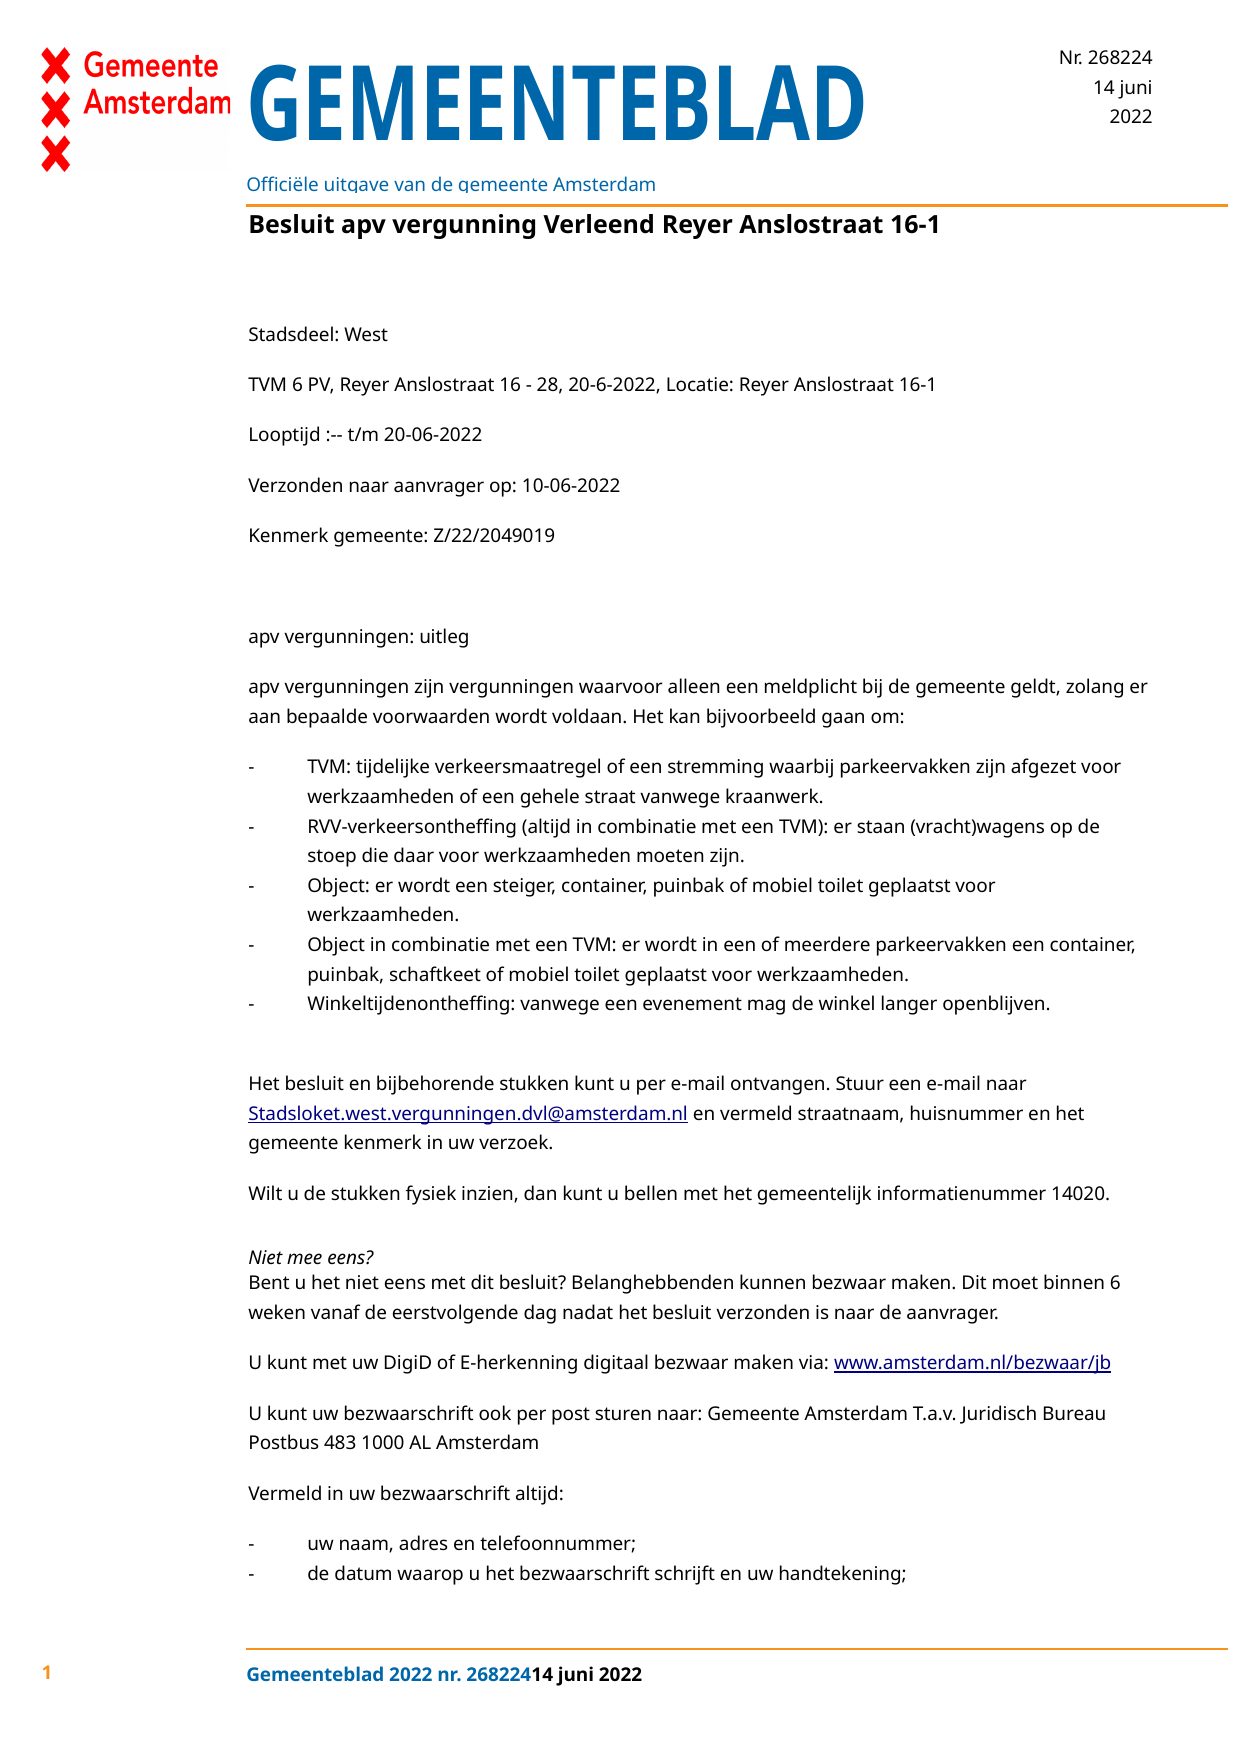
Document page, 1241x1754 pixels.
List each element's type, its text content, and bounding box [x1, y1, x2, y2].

text Bent u het niet eens met dit besluit? Belanghebbenden kunnen bezwaar maken. Dit moet binnen 6 weken vanaf de eerstvolgende dag nadat het besluit verzonden is naar de aanvrager. [248, 1269, 1152, 1325]
list de datum waarop u het bezwaarschrift schrijft en uw handtekening; [248, 1560, 1152, 1586]
text Vermeld in uw bezwaarschrift altijd: [248, 1480, 1152, 1506]
text Wilt u de stukken fysiek inzien, dan kunt u bellen met het gemeentelijk informatienummer 14020. [248, 1180, 1152, 1206]
text Besluit apv vergunning Verleend Reyer Anslostraat 16-1 [248, 207, 1152, 241]
text Het besluit en bijbehorende stukken kunt u per e-mail ontvangen. Stuur een e-mail naar Stadsloket.west.vergunningen.dvl@amsterdam.nl en vermeld straatnaam, huisnummer en het gemeente kenmerk in uw verzoek. [248, 1070, 1152, 1155]
list Object in combinatie met een TVM: er wordt in een of meerdere parkeervakken een container, puinbak, schaftkeet of mobiel toilet geplaatst voor werkzaamheden. [248, 931, 1152, 986]
list uw naam, adres en telefoonnummer; [248, 1530, 1152, 1556]
list TVM: tijdelijke verkeersmaatregel of een stremming waarbij parkeervakken zijn afgezet voor werkzaamheden of een gehele straat vanwege kraanwerk. [248, 754, 1152, 809]
list RVV-verkeersontheffing (altijd in combinatie met een TVM): er staan (vracht)wagens op de stoep die daar voor werkzaamheden moeten zijn. [248, 813, 1152, 868]
text Stadsdeel: West [248, 321, 1152, 346]
list Winkeltijdenontheffing: vanwege een evenement mag de winkel langer openblijven. [248, 990, 1152, 1016]
text Kenmerk gemeente: Z/22/2049019 [248, 522, 1152, 548]
text Niet mee eens? [248, 1244, 1152, 1269]
text apv vergunningen zijn vergunningen waarvoor alleen een meldplicht bij de gemeente geldt, zolang er aan bepaalde voorwaarden wordt voldaan. Het kan bijvoorbeeld gaan om: [248, 674, 1152, 729]
list Object: er wordt een steiger, container, puinbak of mobiel toilet geplaatst voor werkzaamheden. [248, 872, 1152, 927]
text U kunt met uw DigiD of E-herkenning digitaal bezwaar maken via: www.amsterdam.nl/bezwaar/jb [248, 1349, 1152, 1375]
text apv vergunningen: uitleg [248, 623, 1152, 649]
text U kunt uw bezwaarschrift ook per post sturen naar: Gemeente Amsterdam T.a.v. Juridisch Bureau Postbus 483 1000 AL Amsterdam [248, 1400, 1152, 1455]
text Verzonden naar aanvrager op: 10-06-2022 [248, 472, 1152, 498]
picture [41, 47, 231, 172]
text Looptijd :-- t/m 20-06-2022 [248, 422, 1152, 447]
text TVM 6 PV, Reyer Anslostraat 16 - 28, 20-6-2022, Locatie: Reyer Anslostraat 16-1 [248, 371, 1152, 397]
